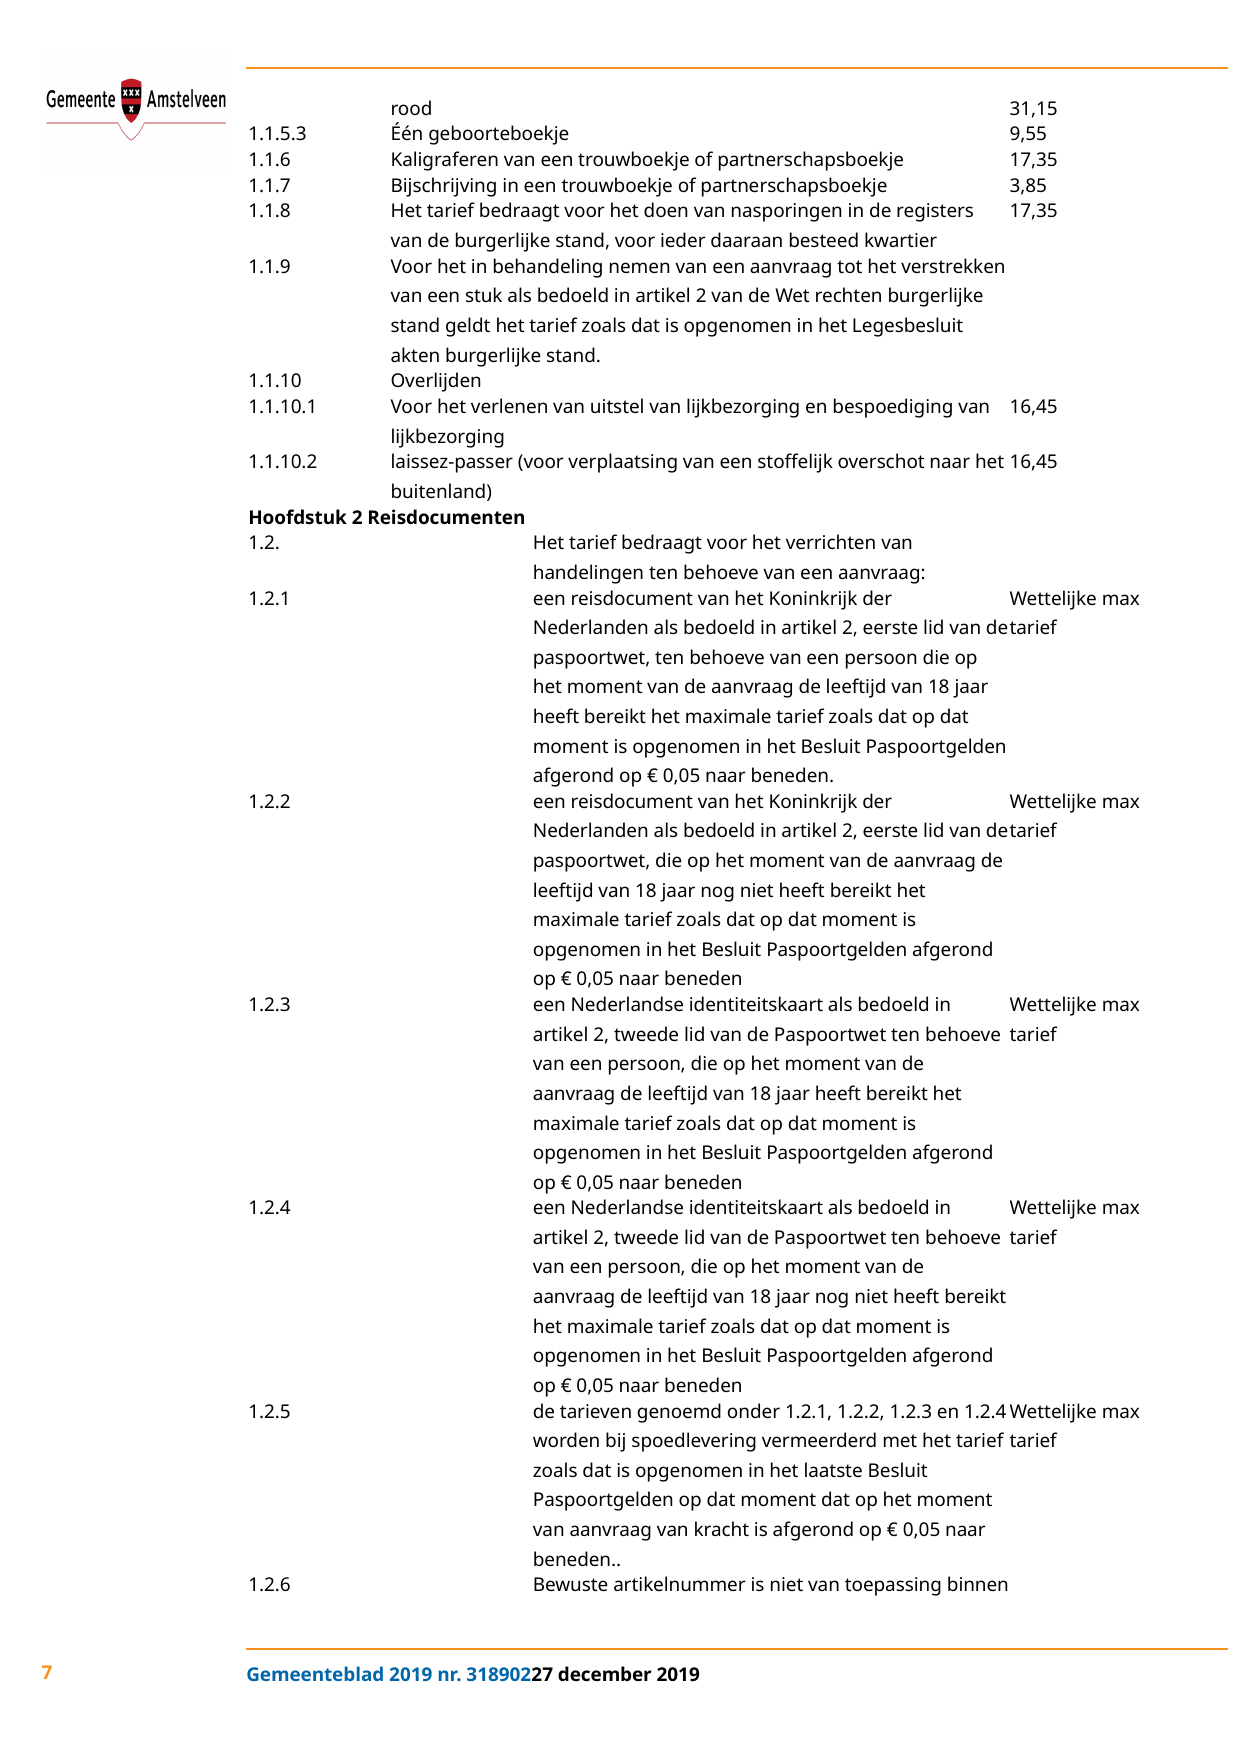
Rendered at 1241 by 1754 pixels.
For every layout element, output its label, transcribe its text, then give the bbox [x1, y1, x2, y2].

table_cell [1009, 530, 1152, 585]
table_cell Wettelijke max tarief [1009, 585, 1152, 788]
table_cell een reisdocument van het Koninkrijk der Nederlanden als bedoeld in artikel 2, eerste lid van de paspoortwet, die op het moment van de aanvraag de leeftijd van 18 jaar nog niet heeft bereikt het maximale tarief zoals dat op dat moment is opgenomen in het Besluit Paspoortgelden afgerond op € 0,05 naar beneden [533, 788, 1009, 991]
table_cell Het tarief bedraagt voor het verrichten van handelingen ten behoeve van een aanvraag: [533, 530, 1009, 585]
table_cell Bijschrijving in een trouwboekje of partnerschapsboekje [390, 172, 1009, 198]
table_cell Voor het verlenen van uitstel van lijkbezorging en bespoediging van lijkbezorging [390, 393, 1009, 448]
table_cell een Nederlandse identiteitskaart als bedoeld in artikel 2, tweede lid van de Paspoortwet ten behoeve van een persoon, die op het moment van de aanvraag de leeftijd van 18 jaar nog niet heeft bereikt het maximale tarief zoals dat op dat moment is opgenomen in het Besluit Paspoortgelden afgerond op € 0,05 naar beneden [533, 1195, 1009, 1398]
table_cell Kaligraferen van een trouwboekje of partnerschapsboekje [390, 146, 1009, 172]
table_cell 1.2. [248, 530, 533, 585]
table_cell Één geboorteboekje [390, 121, 1009, 146]
table_cell 1.1.9 [248, 253, 390, 367]
table_cell Wettelijke max tarief [1009, 1195, 1152, 1398]
picture [41, 47, 231, 172]
table_cell 1.1.10.2 [248, 449, 390, 504]
table_cell 1.1.10.1 [248, 393, 390, 448]
table_cell 1.2.6 [248, 1571, 533, 1597]
table_cell 1.2.2 [248, 788, 533, 991]
table_cell Het tarief bedraagt voor het doen van nasporingen in de registers van de burgerlijke stand, voor ieder daaraan besteed kwartier [390, 198, 1009, 253]
table_cell Wettelijke max tarief [1009, 788, 1152, 991]
table_cell Overlijden [390, 368, 1009, 393]
table_cell 1.1.6 [248, 146, 390, 172]
table_cell 1.2.4 [248, 1195, 533, 1398]
table_cell 16,45 [1009, 449, 1152, 504]
table_cell [1009, 253, 1152, 367]
table_cell 1.1.5.3 [248, 121, 390, 146]
table_cell 16,45 [1009, 393, 1152, 448]
table_cell 1.2.1 [248, 585, 533, 788]
table_cell laissez-passer (voor verplaatsing van een stoffelijk overschot naar het buitenland) [390, 449, 1009, 504]
table_cell 1.2.5 [248, 1398, 533, 1571]
table_cell 1.1.7 [248, 172, 390, 198]
table_cell 9,55 [1009, 121, 1152, 146]
table_cell rood [390, 95, 1009, 121]
table_cell Voor het in behandeling nemen van een aanvraag tot het verstrekken van een stuk als bedoeld in artikel 2 van de Wet rechten burgerlijke stand geldt het tarief zoals dat is opgenomen in het Legesbesluit akten burgerlijke stand. [390, 253, 1009, 367]
table_cell 3,85 [1009, 172, 1152, 198]
table_cell Wettelijke max tarief [1009, 991, 1152, 1194]
table_cell 31,15 [1009, 95, 1152, 121]
table_cell 17,35 [1009, 198, 1152, 253]
table_cell 1.2.3 [248, 991, 533, 1194]
table_cell 1.1.8 [248, 198, 390, 253]
table_cell Bewuste artikelnummer is niet van toepassing binnen [533, 1571, 1009, 1597]
table_cell [1009, 368, 1152, 393]
table_cell [1009, 1571, 1152, 1597]
table_cell [248, 95, 390, 121]
table_cell Wettelijke max tarief [1009, 1398, 1152, 1571]
table_cell de tarieven genoemd onder 1.2.1, 1.2.2, 1.2.3 en 1.2.4 worden bij spoedlevering vermeerderd met het tarief zoals dat is opgenomen in het laatste Besluit Paspoortgelden op dat moment dat op het moment van aanvraag van kracht is afgerond op € 0,05 naar beneden.. [533, 1398, 1009, 1571]
table_cell 17,35 [1009, 146, 1152, 172]
table_cell Hoofdstuk 2 Reisdocumenten [248, 504, 1009, 529]
table_cell [1009, 504, 1152, 529]
table_cell een Nederlandse identiteitskaart als bedoeld in artikel 2, tweede lid van de Paspoortwet ten behoeve van een persoon, die op het moment van de aanvraag de leeftijd van 18 jaar heeft bereikt het maximale tarief zoals dat op dat moment is opgenomen in het Besluit Paspoortgelden afgerond op € 0,05 naar beneden [533, 991, 1009, 1194]
table_cell 1.1.10 [248, 368, 390, 393]
table_cell een reisdocument van het Koninkrijk der Nederlanden als bedoeld in artikel 2, eerste lid van de paspoortwet, ten behoeve van een persoon die op het moment van de aanvraag de leeftijd van 18 jaar heeft bereikt het maximale tarief zoals dat op dat moment is opgenomen in het Besluit Paspoortgelden afgerond op € 0,05 naar beneden. [533, 585, 1009, 788]
